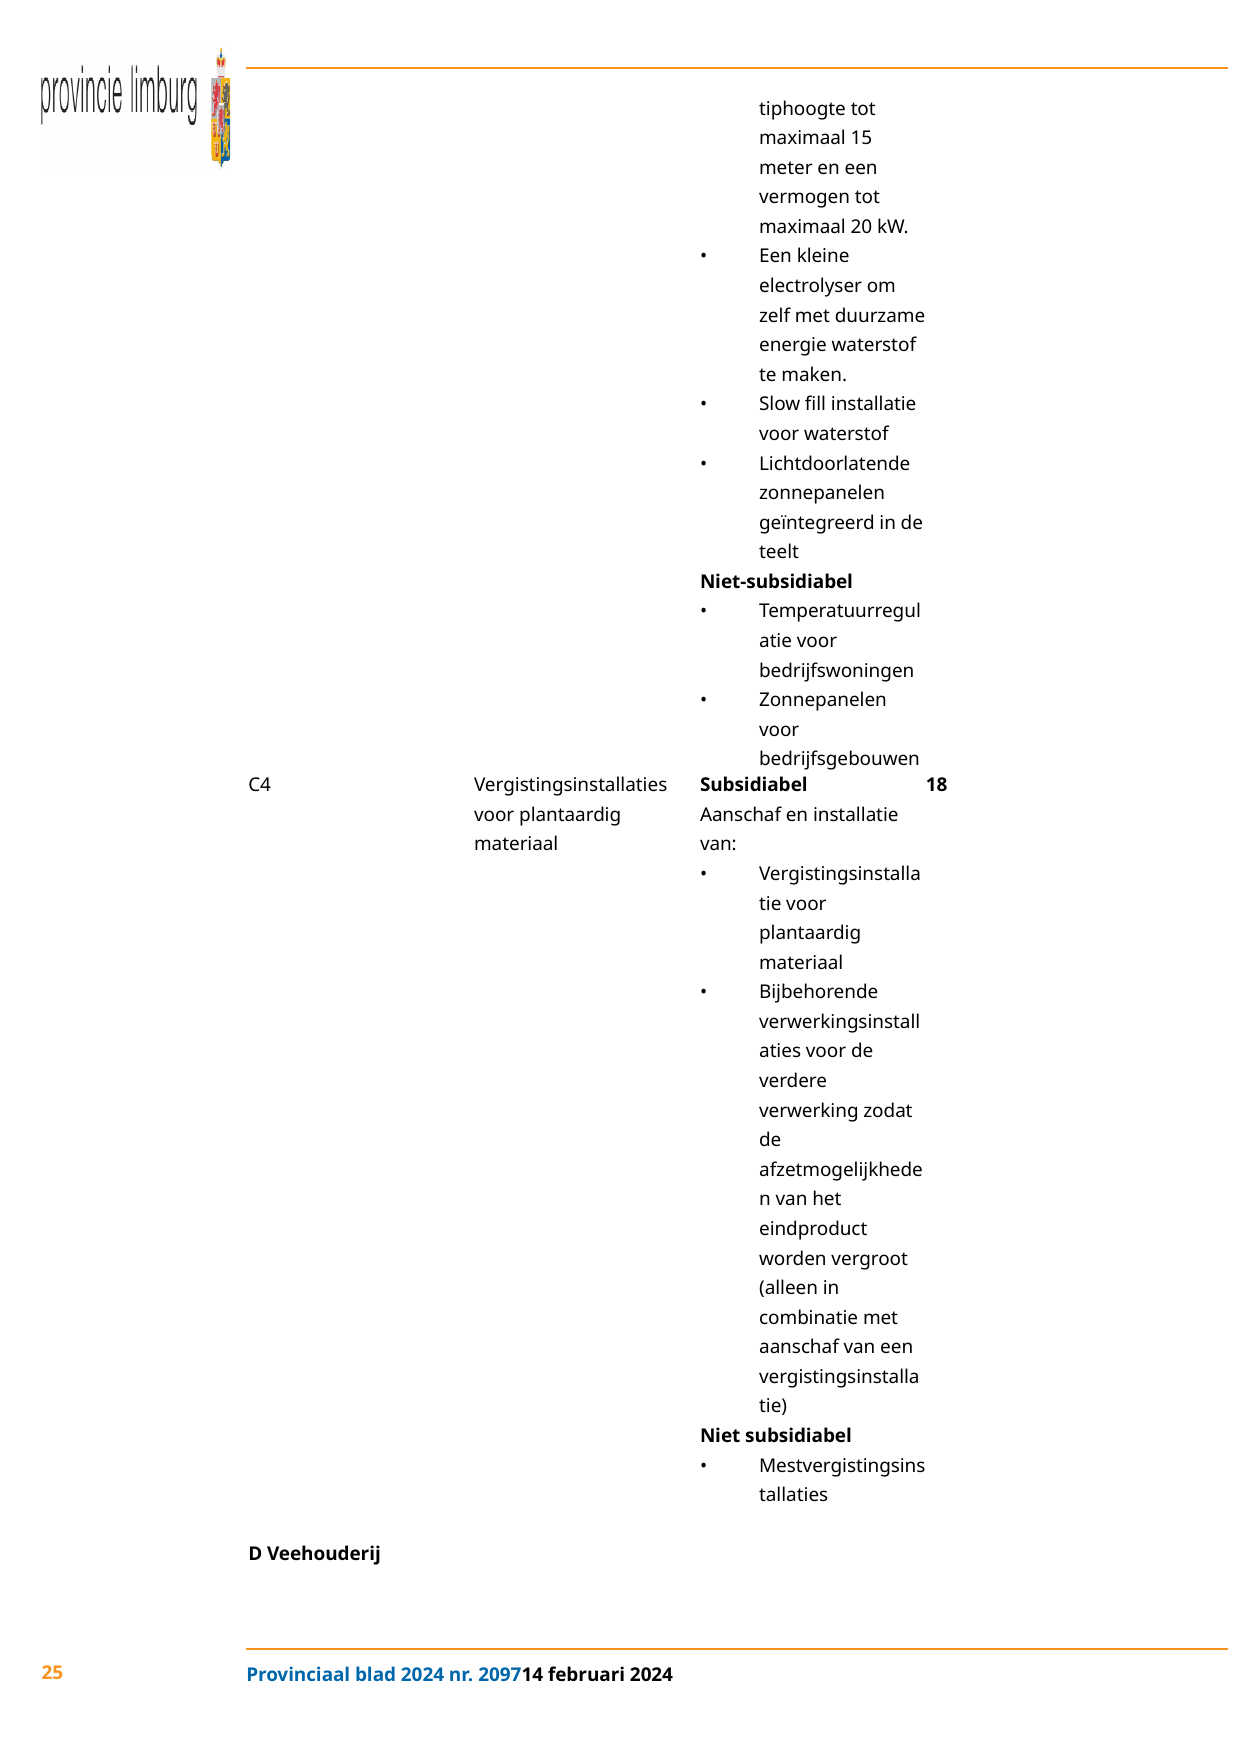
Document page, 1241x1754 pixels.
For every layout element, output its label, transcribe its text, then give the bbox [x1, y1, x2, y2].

table_cell [474, 95, 700, 771]
table_cell Vergistingsinstallaties voor plantaardig materiaal [474, 771, 700, 1507]
table_cell 18 [926, 771, 1152, 1507]
table_cell C4 [248, 771, 474, 1507]
table_cell [926, 95, 1152, 771]
table_cell tiphoogte tot maximaal 15 meter en een vermogen tot maximaal 20 kW. Een kleine electrolyser om zelf met duurzame energie waterstof te maken. Slow fill installatie voor waterstof Lichtdoorlatende zonnepanelen geïntegreerd in de teelt Niet-subsidiabel Temperatuurregulatie voor bedrijfswoningen Zonnepanelen voor bedrijfsgebouwen [700, 95, 926, 771]
text D Veehouderij [248, 1540, 1152, 1566]
picture [41, 47, 231, 172]
table_cell Subsidiabel Aanschaf en installatie van: Vergistingsinstallatie voor plantaardig materiaal Bijbehorende verwerkingsinstallaties voor de verdere verwerking zodat de afzetmogelijkheden van het eindproduct worden vergroot (alleen in combinatie met aanschaf van een vergistingsinstallatie) Niet subsidiabel Mestvergistingsinstallaties [700, 771, 926, 1507]
table_cell [248, 95, 474, 771]
